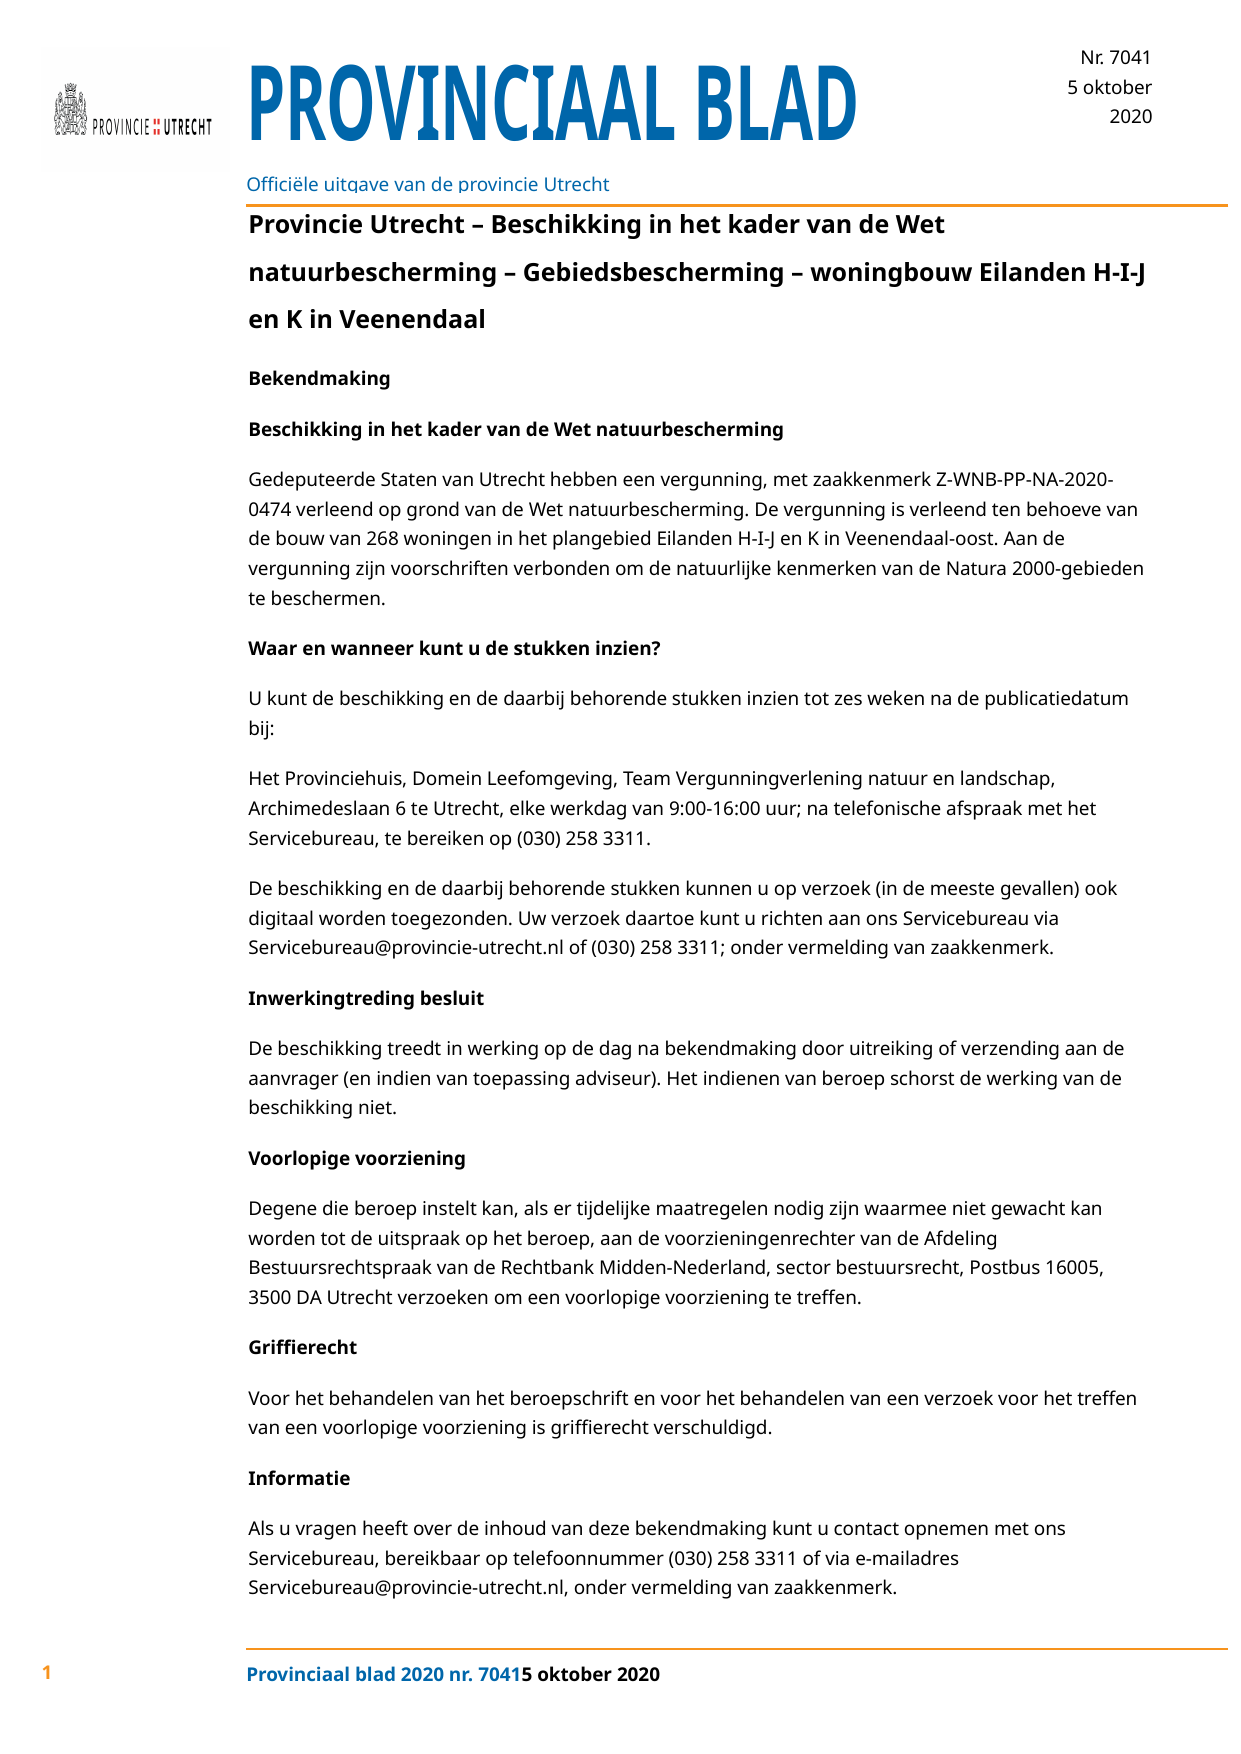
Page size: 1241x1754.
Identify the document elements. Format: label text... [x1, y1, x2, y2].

text Waar en wanneer kunt u de stukken inzien? [248, 635, 1152, 661]
text Inwerkingtreding besluit [248, 985, 1152, 1010]
text Provincie Utrecht – Beschikking in het kader van de Wet natuurbescherming – Gebiedsbescherming – woningbouw Eilanden H-I-J en K in Veenendaal [248, 207, 1152, 336]
text De beschikking en de daarbij behorende stukken kunnen u op verzoek (in de meeste gevallen) ook digitaal worden toegezonden. Uw verzoek daartoe kunt u richten aan ons Servicebureau via Servicebureau@provincie-utrecht.nl of (030) 258 3311; onder vermelding van zaakkenmerk. [248, 875, 1152, 960]
text Beschikking in het kader van de Wet natuurbescherming [248, 416, 1152, 442]
text De beschikking treedt in werking op de dag na bekendmaking door uitreiking of verzending aan de aanvrager (en indien van toepassing adviseur). Het indienen van beroep schorst de werking van de beschikking niet. [248, 1035, 1152, 1120]
picture [41, 47, 231, 172]
text Het Provinciehuis, Domein Leefomgeving, Team Vergunningverlening natuur en landschap, Archimedeslaan 6 te Utrecht, elke werkdag van 9:00-16:00 uur; na telefonische afspraak met het Servicebureau, te bereiken op (030) 258 3311. [248, 766, 1152, 850]
text Bekendmaking [248, 366, 1152, 391]
text U kunt de beschikking en de daarbij behorende stukken inzien tot zes weken na de publicatiedatum bij: [248, 686, 1152, 741]
text Als u vragen heeft over de inhoud van deze bekendmaking kunt u contact opnemen met ons Servicebureau, bereikbaar op telefoonnummer (030) 258 3311 of via e-mailadres Servicebureau@provincie-utrecht.nl, onder vermelding van zaakkenmerk. [248, 1515, 1152, 1600]
text Degene die beroep instelt kan, als er tijdelijke maatregelen nodig zijn waarmee niet gewacht kan worden tot de uitspraak op het beroep, aan de voorzieningenrechter van de Afdeling Bestuursrechtspraak van de Rechtbank Midden-Nederland, sector bestuursrecht, Postbus 16005, 3500 DA Utrecht verzoeken om een voorlopige voorziening te treffen. [248, 1195, 1152, 1309]
text Informatie [248, 1465, 1152, 1490]
text Voorlopige voorziening [248, 1145, 1152, 1170]
text Griffierecht [248, 1334, 1152, 1360]
text Voor het behandelen van het beroepschrift en voor het behandelen van een verzoek voor het treffen van een voorlopige voorziening is griffierecht verschuldigd. [248, 1385, 1152, 1440]
text Gedeputeerde Staten van Utrecht hebben een vergunning, met zaakkenmerk Z-WNB-PP-NA-2020-0474 verleend op grond van de Wet natuurbescherming. De vergunning is verleend ten behoeve van de bouw van 268 woningen in het plangebied Eilanden H-I-J en K in Veenendaal-oost. Aan de vergunning zijn voorschriften verbonden om de natuurlijke kenmerken van de Natura 2000-gebieden te beschermen. [248, 466, 1152, 610]
